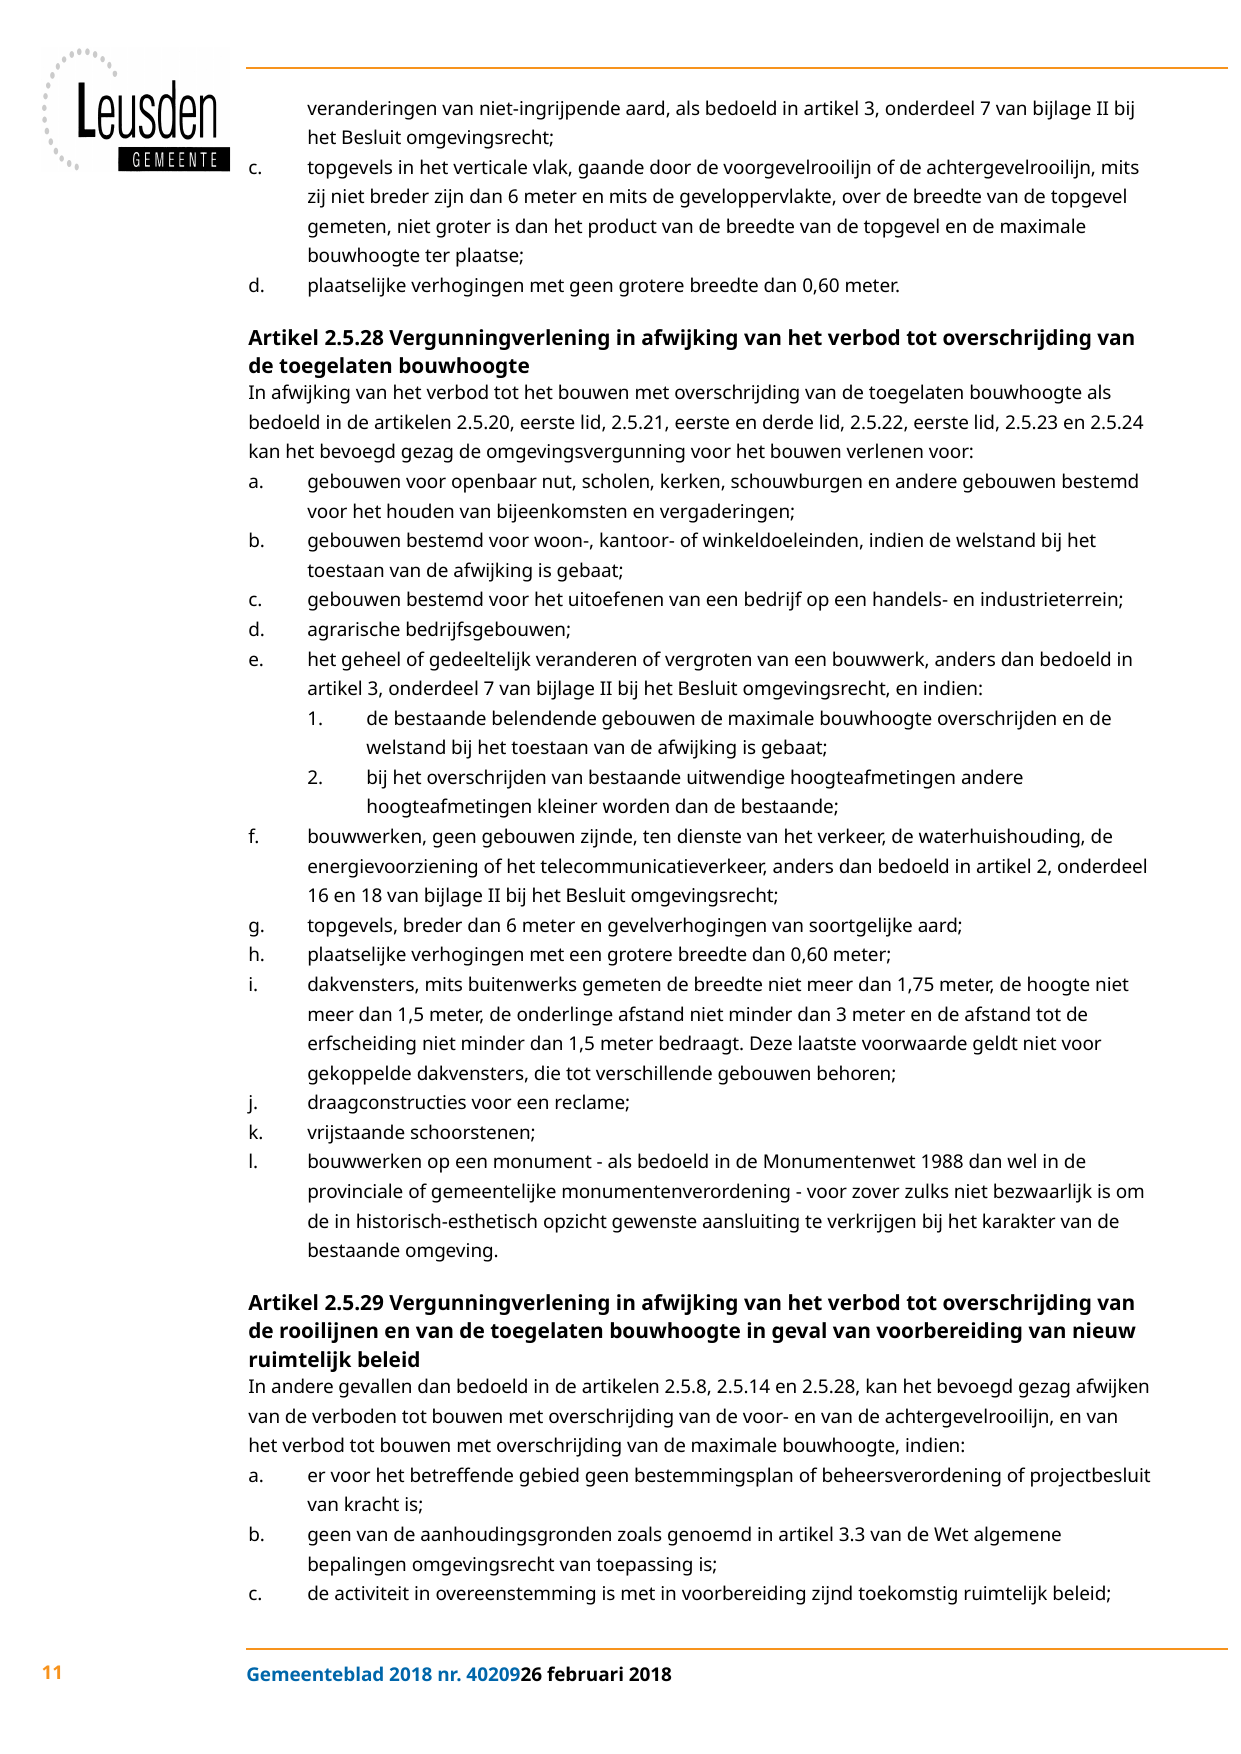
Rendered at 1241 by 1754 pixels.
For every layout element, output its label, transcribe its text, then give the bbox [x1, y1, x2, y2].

list draagconstructies voor een reclame; [248, 1089, 1152, 1115]
text In andere gevallen dan bedoeld in de artikelen 2.5.8, 2.5.14 en 2.5.28, kan het bevoegd gezag afwijken van de verboden tot bouwen met overschrijding van de voor- en van de achtergevelrooilijn, en van het verbod tot bouwen met overschrijding van de maximale bouwhoogte, indien: [248, 1373, 1152, 1458]
list plaatselijke verhogingen met geen grotere breedte dan 0,60 meter. [248, 272, 1152, 298]
list topgevels, breder dan 6 meter en gevelverhogingen van soortgelijke aard; [248, 912, 1152, 938]
list topgevels in het verticale vlak, gaande door de voorgevelrooilijn of de achtergevelrooilijn, mits zij niet breder zijn dan 6 meter en mits de geveloppervlakte, over de breedte van de topgevel gemeten, niet groter is dan het product van de breedte van de topgevel en de maximale bouwhoogte ter plaatse; [248, 154, 1152, 268]
list de bestaande belendende gebouwen de maximale bouwhoogte overschrijden en de welstand bij het toestaan van de afwijking is gebaat; [307, 705, 1152, 760]
text In afwijking van het verbod tot het bouwen met overschrijding van de toegelaten bouwhoogte als bedoeld in de artikelen 2.5.20, eerste lid, 2.5.21, eerste en derde lid, 2.5.22, eerste lid, 2.5.23 en 2.5.24 kan het bevoegd gezag de omgevingsvergunning voor het bouwen verlenen voor: [248, 379, 1152, 464]
list bouwwerken op een monument - als bedoeld in de Monumentenwet 1988 dan wel in de provinciale of gemeentelijke monumentenverordening - voor zover zulks niet bezwaarlijk is om de in historisch-esthetisch opzicht gewenste aansluiting te verkrijgen bij het karakter van de bestaande omgeving. [248, 1149, 1152, 1263]
picture [41, 47, 231, 172]
list bij het overschrijden van bestaande uitwendige hoogteafmetingen andere hoogteafmetingen kleiner worden dan de bestaande; [307, 764, 1152, 819]
list dakvensters, mits buitenwerks gemeten de breedte niet meer dan 1,75 meter, de hoogte niet meer dan 1,5 meter, de onderlinge afstand niet minder dan 3 meter en de afstand tot de erfscheiding niet minder dan 1,5 meter bedraagt. Deze laatste voorwaarde geldt niet voor gekoppelde dakvensters, die tot verschillende gebouwen behoren; [248, 971, 1152, 1086]
text Artikel 2.5.28 Vergunningverlening in afwijking van het verbod tot overschrijding van de toegelaten bouwhoogte [248, 323, 1152, 379]
list de activiteit in overeenstemming is met in voorbereiding zijnd toekomstig ruimtelijk beleid; [248, 1580, 1152, 1606]
list bouwwerken, geen gebouwen zijnde, ten dienste van het verkeer, de waterhuishouding, de energievoorziening of het telecommunicatieverkeer, anders dan bedoeld in artikel 2, onderdeel 16 en 18 van bijlage II bij het Besluit omgevingsrecht; [248, 823, 1152, 908]
list er voor het betreffende gebied geen bestemmingsplan of beheersverordening of projectbesluit van kracht is; [248, 1462, 1152, 1517]
list gebouwen bestemd voor woon-, kantoor- of winkeldoeleinden, indien de welstand bij het toestaan van de afwijking is gebaat; [248, 527, 1152, 583]
list vrijstaande schoorstenen; [248, 1119, 1152, 1145]
list gebouwen bestemd voor het uitoefenen van een bedrijf op een handels- en industrieterrein; [248, 587, 1152, 612]
text Artikel 2.5.29 Vergunningverlening in afwijking van het verbod tot overschrijding van de rooilijnen en van de toegelaten bouwhoogte in geval van voorbereiding van nieuw ruimtelijk beleid [248, 1288, 1152, 1373]
list het geheel of gedeeltelijk veranderen of vergroten van een bouwwerk, anders dan bedoeld in artikel 3, onderdeel 7 van bijlage II bij het Besluit omgevingsrecht, en indien: [248, 646, 1152, 701]
list veranderingen van niet-ingrijpende aard, als bedoeld in artikel 3, onderdeel 7 van bijlage II bij het Besluit omgevingsrecht; [248, 95, 1152, 150]
list agrarische bedrijfsgebouwen; [248, 616, 1152, 642]
list geen van de aanhoudingsgronden zoals genoemd in artikel 3.3 van de Wet algemene bepalingen omgevingsrecht van toepassing is; [248, 1521, 1152, 1576]
list plaatselijke verhogingen met een grotere breedte dan 0,60 meter; [248, 942, 1152, 967]
list gebouwen voor openbaar nut, scholen, kerken, schouwburgen en andere gebouwen bestemd voor het houden van bijeenkomsten en vergaderingen; [248, 468, 1152, 524]
